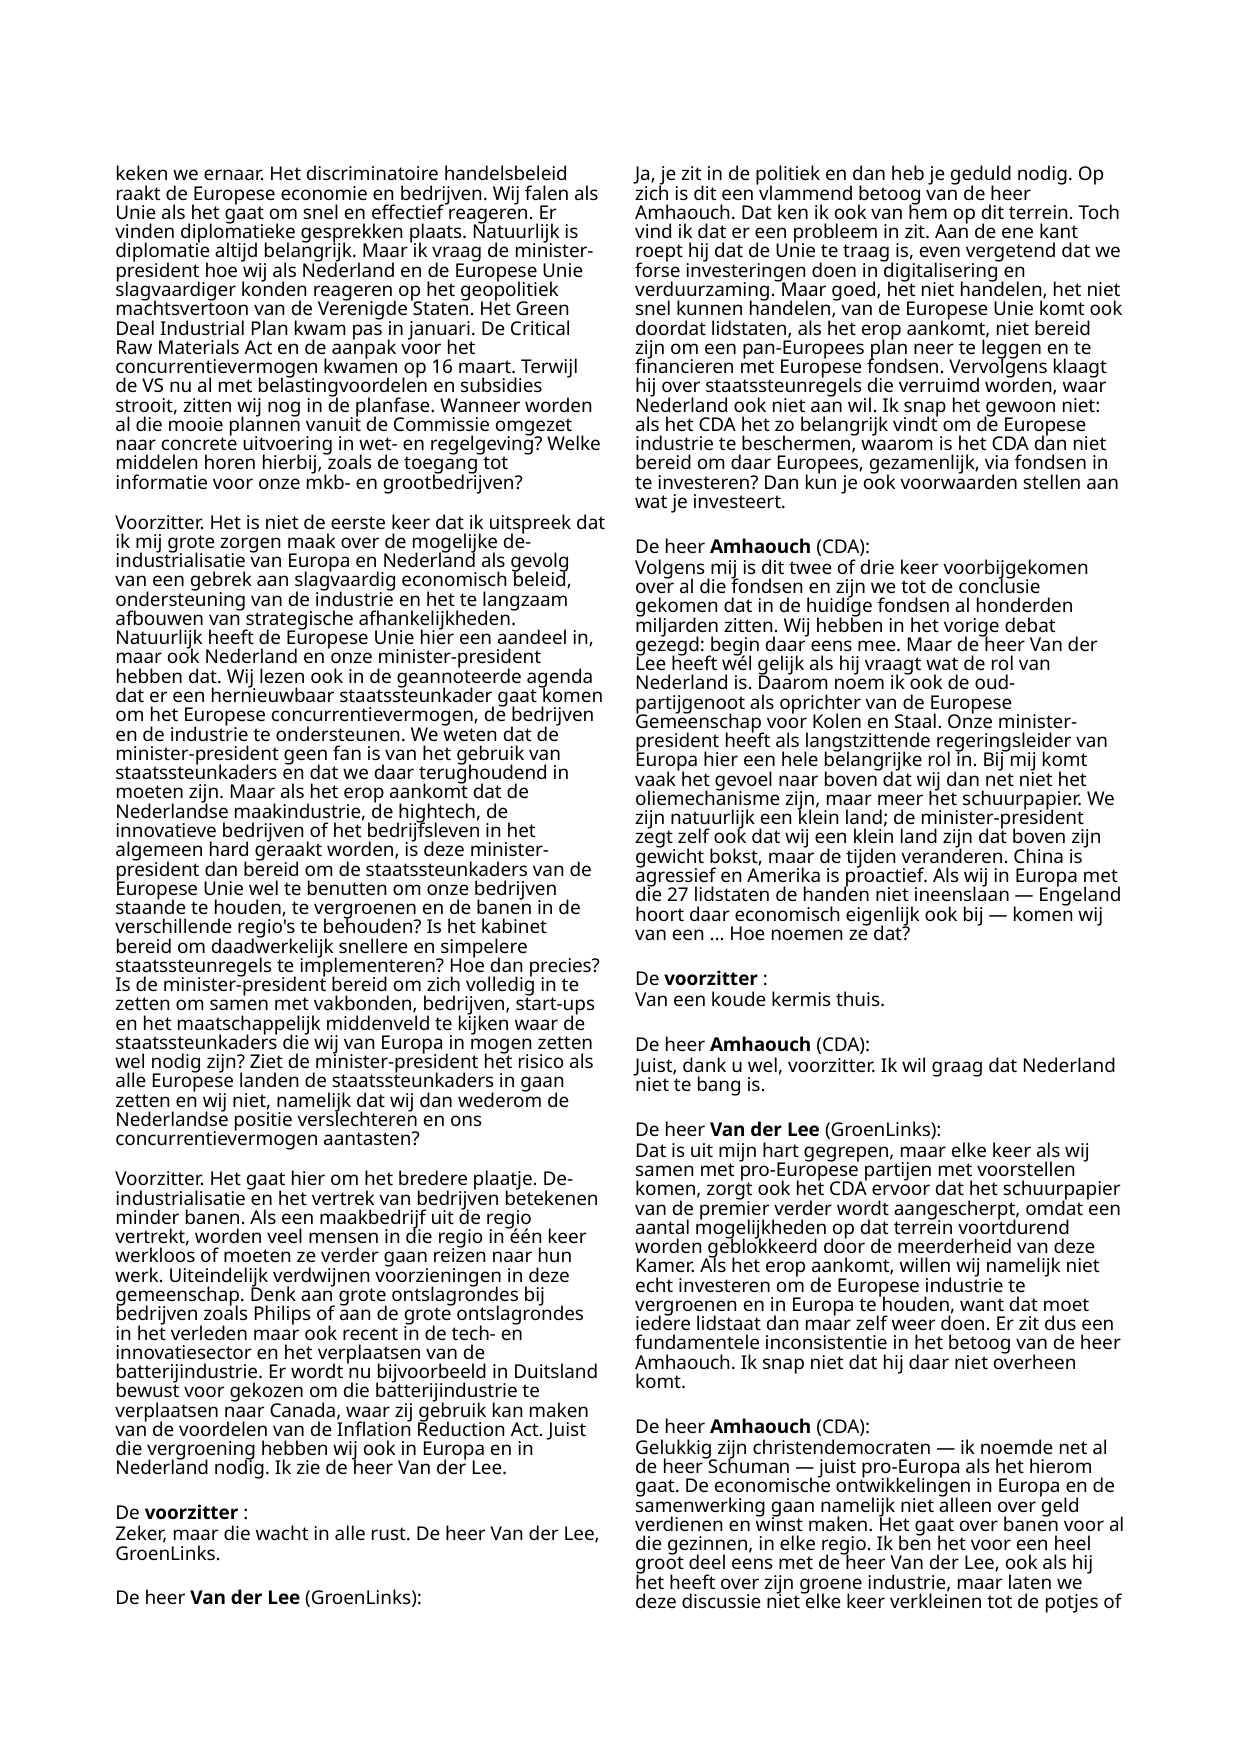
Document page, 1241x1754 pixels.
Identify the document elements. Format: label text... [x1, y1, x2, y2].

text Van een koude kermis thuis. [635, 991, 1125, 1010]
text De heer Amhaouch (CDA): [635, 1413, 1125, 1439]
text keken we ernaar. Het discriminatoire handelsbeleid raakt de Europese economie en bedrijven. Wij falen als Unie als het gaat om snel en effectief reageren. Er vinden diplomatieke gesprekken plaats. Natuurlijk is diplomatie altijd belangrijk. Maar ik vraag de minister-president hoe wij als Nederland en de Europese Unie slagvaardiger konden reageren op het geopolitiek machtsvertoon van de Verenigde Staten. Het Green Deal Industrial Plan kwam pas in januari. De Critical Raw Materials Act en de aanpak voor het concurrentievermogen kwamen op 16 maart. Terwijl de VS nu al met belastingvoordelen en subsidies strooit, zitten wij nog in de planfase. Wanneer worden al die mooie plannen vanuit de Commissie omgezet naar concrete uitvoering in wet- en regelgeving? Welke middelen horen hierbij, zoals de toegang tot informatie voor onze mkb- en grootbedrijven? [115, 165, 605, 493]
text De voorzitter : [115, 1499, 605, 1525]
text Juist, dank u wel, voorzitter. Ik wil graag dat Nederland niet te bang is. [635, 1057, 1125, 1095]
text De heer Amhaouch (CDA): [635, 1031, 1125, 1057]
text Ja, je zit in de politiek en dan heb je geduld nodig. Op zich is dit een vlammend betoog van de heer Amhaouch. Dat ken ik ook van hem op dit terrein. Toch vind ik dat er een probleem in zit. Aan de ene kant roept hij dat de Unie te traag is, even vergetend dat we forse investeringen doen in digitalisering en verduurzaming. Maar goed, het niet handelen, het niet snel kunnen handelen, van de Europese Unie komt ook doordat lidstaten, als het erop aankomt, niet bereid zijn om een pan-Europees plan neer te leggen en te financieren met Europese fondsen. Vervolgens klaagt hij over staatssteunregels die verruimd worden, waar Nederland ook niet aan wil. Ik snap het gewoon niet: als het CDA het zo belangrijk vindt om de Europese industrie te beschermen, waarom is het CDA dan niet bereid om daar Europees, gezamenlijk, via fondsen in te investeren? Dan kun je ook voorwaarden stellen aan wat je investeert. [635, 165, 1125, 512]
text De heer Van der Lee (GroenLinks): [115, 1584, 605, 1610]
text De heer Amhaouch (CDA): [635, 533, 1125, 559]
text Voorzitter. Het gaat hier om het bredere plaatje. De-industrialisatie en het vertrek van bedrijven betekenen minder banen. Als een maakbedrijf uit de regio vertrekt, worden veel mensen in die regio in één keer werkloos of moeten ze verder gaan reizen naar hun werk. Uiteindelijk verdwijnen voorzieningen in deze gemeenschap. Denk aan grote ontslagrondes bij bedrijven zoals Philips of aan de grote ontslagrondes in het verleden maar ook recent in de tech- en innovatiesector en het verplaatsen van de batterijindustrie. Er wordt nu bijvoorbeeld in Duitsland bewust voor gekozen om die batterijindustrie te verplaatsen naar Canada, waar zij gebruik kan maken van de voordelen van de Inflation Reduction Act. Juist die vergroening hebben wij ook in Europa en in Nederland nodig. Ik zie de heer Van der Lee. [115, 1170, 605, 1479]
text Dat is uit mijn hart gegrepen, maar elke keer als wij samen met pro-Europese partijen met voorstellen komen, zorgt ook het CDA ervoor dat het schuurpapier van de premier verder wordt aangescherpt, omdat een aantal mogelijkheden op dat terrein voortdurend worden geblokkeerd door de meerderheid van deze Kamer. Als het erop aankomt, willen wij namelijk niet echt investeren om de Europese industrie te vergroenen en in Europa te houden, want dat moet iedere lidstaat dan maar zelf weer doen. Er zit dus een fundamentele inconsistentie in het betoog van de heer Amhaouch. Ik snap niet dat hij daar niet overheen komt. [635, 1142, 1125, 1392]
text Voorzitter. Het is niet de eerste keer dat ik uitspreek dat ik mij grote zorgen maak over de mogelijke de-industrialisatie van Europa en Nederland als gevolg van een gebrek aan slagvaardig economisch beleid, ondersteuning van de industrie en het te langzaam afbouwen van strategische afhankelijkheden. Natuurlijk heeft de Europese Unie hier een aandeel in, maar ook Nederland en onze minister-president hebben dat. Wij lezen ook in de geannoteerde agenda dat er een hernieuwbaar staatssteunkader gaat komen om het Europese concurrentievermogen, de bedrijven en de industrie te ondersteunen. We weten dat de minister-president geen fan is van het gebruik van staatssteunkaders en dat we daar terughoudend in moeten zijn. Maar als het erop aankomt dat de Nederlandse maakindustrie, de hightech, de innovatieve bedrijven of het bedrijfsleven in het algemeen hard geraakt worden, is deze minister-president dan bereid om de staatssteunkaders van de Europese Unie wel te benutten om onze bedrijven staande te houden, te vergroenen en de banen in de verschillende regio's te behouden? Is het kabinet bereid om daadwerkelijk snellere en simpelere staatssteunregels te implementeren? Hoe dan precies? Is de minister-president bereid om zich volledig in te zetten om samen met vakbonden, bedrijven, start-ups en het maatschappelijk middenveld te kijken waar de staatssteunkaders die wij van Europa in mogen zetten wel nodig zijn? Ziet de minister-president het risico als alle Europese landen de staatssteunkaders in gaan zetten en wij niet, namelijk dat wij dan wederom de Nederlandse positie verslechteren en ons concurrentievermogen aantasten? [115, 514, 605, 1149]
text De voorzitter : [635, 965, 1125, 991]
text Zeker, maar die wacht in alle rust. De heer Van der Lee, GroenLinks. [115, 1525, 605, 1564]
text De heer Van der Lee (GroenLinks): [635, 1116, 1125, 1142]
text Volgens mij is dit twee of drie keer voorbijgekomen over al die fondsen en zijn we tot de conclusie gekomen dat in de huidige fondsen al honderden miljarden zitten. Wij hebben in het vorige debat gezegd: begin daar eens mee. Maar de heer Van der Lee heeft wél gelijk als hij vraagt wat de rol van Nederland is. Daarom noem ik ook de oud-partijgenoot als oprichter van de Europese Gemeenschap voor Kolen en Staal. Onze minister-president heeft als langstzittende regeringsleider van Europa hier een hele belangrijke rol in. Bij mij komt vaak het gevoel naar boven dat wij dan net niet het oliemechanisme zijn, maar meer het schuurpapier. We zijn natuurlijk een klein land; de minister-president zegt zelf ook dat wij een klein land zijn dat boven zijn gewicht bokst, maar de tijden veranderen. China is agressief en Amerika is proactief. Als wij in Europa met die 27 lidstaten de handen niet ineenslaan — Engeland hoort daar economisch eigenlijk ook bij — komen wij van een … Hoe noemen ze dat? [635, 559, 1125, 944]
text Gelukkig zijn christendemocraten — ik noemde net al de heer Schuman — juist pro-Europa als het hierom gaat. De economische ontwikkelingen in Europa en de samenwerking gaan namelijk niet alleen over geld verdienen en winst maken. Het gaat over banen voor al die gezinnen, in elke regio. Ik ben het voor een heel groot deel eens met de heer Van der Lee, ook als hij het heeft over zijn groene industrie, maar laten we deze discussie niet elke keer verkleinen tot de potjes of [635, 1439, 1125, 1612]
